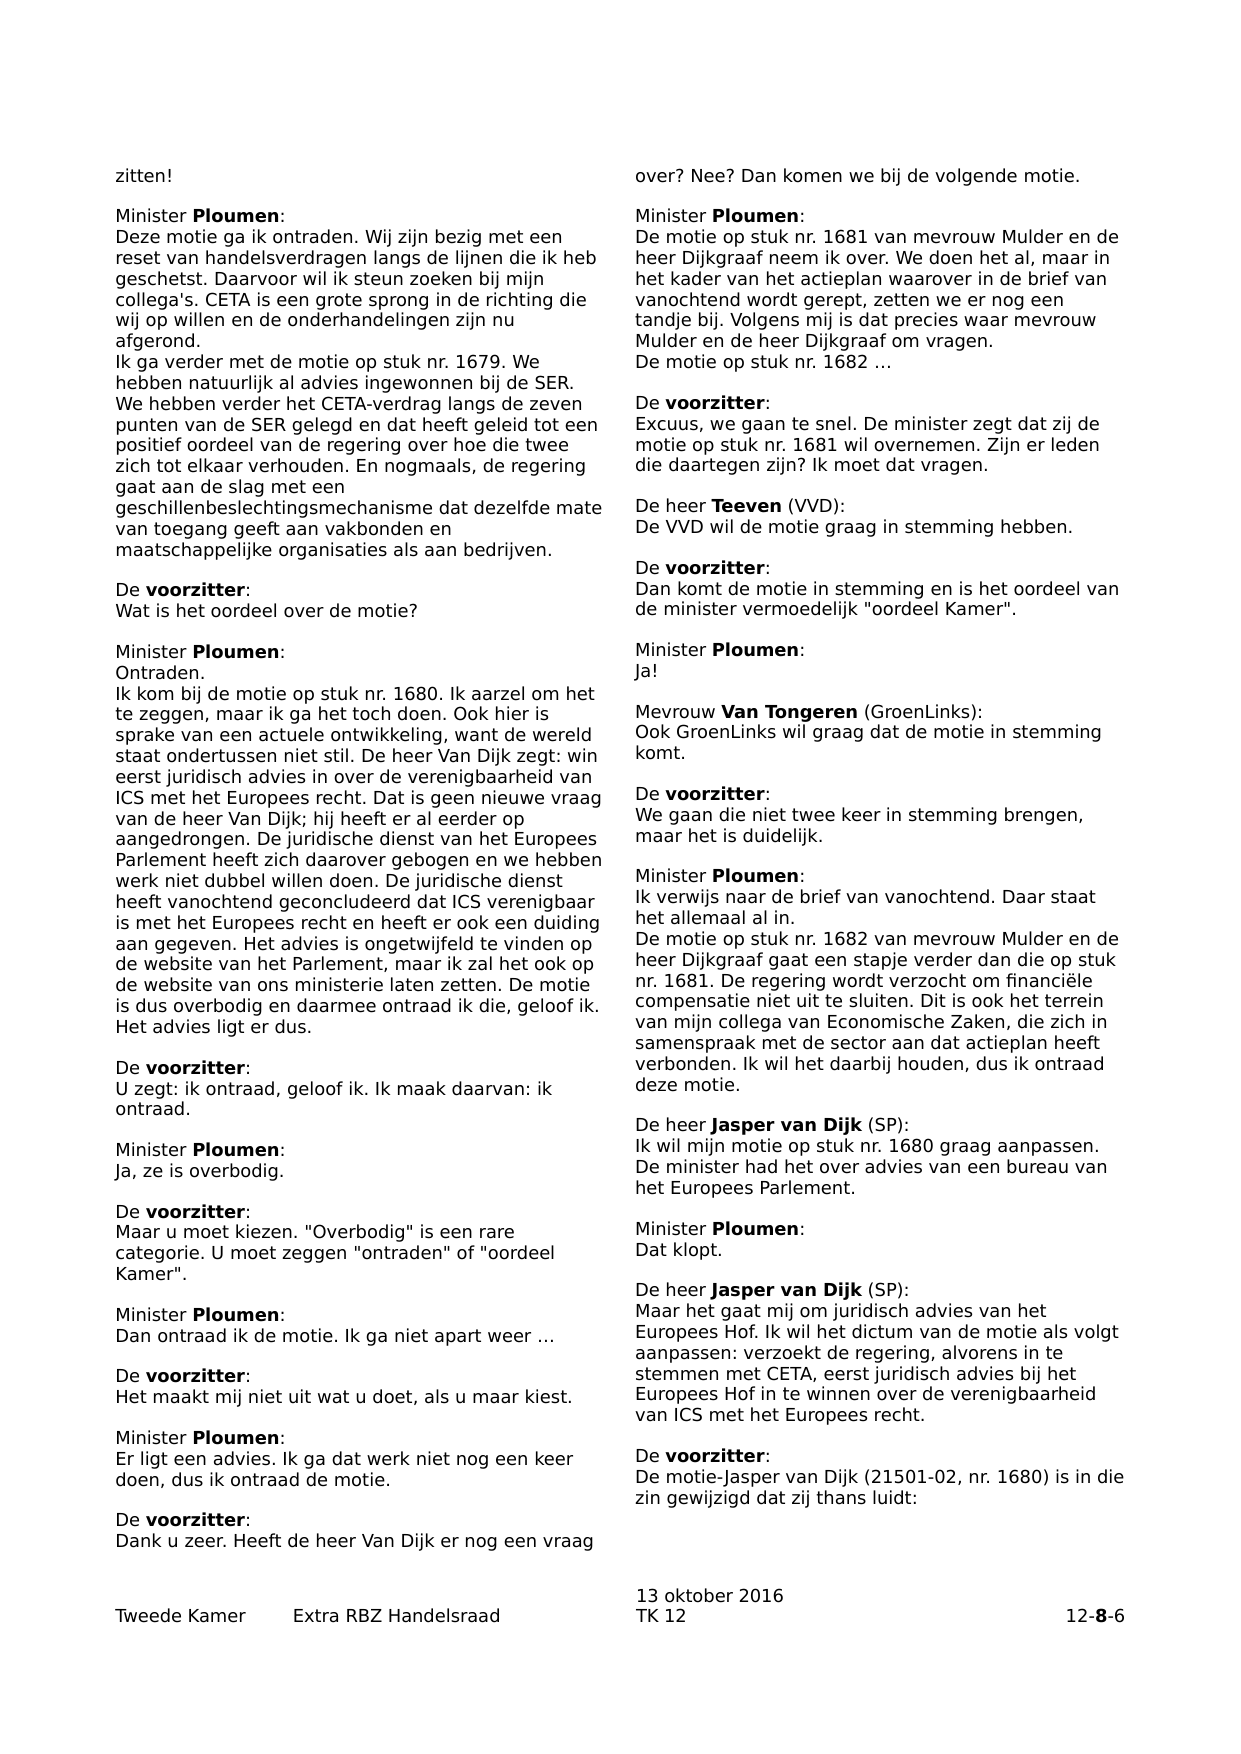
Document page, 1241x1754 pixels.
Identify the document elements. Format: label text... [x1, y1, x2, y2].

text Ik ga verder met de motie op stuk nr. 1679. We hebben natuurlijk al advies ingewonnen bij de SER. We hebben verder het CETA-verdrag langs de zeven punten van de SER gelegd en dat heeft geleid tot een positief oordeel van de regering over hoe die twee zich tot elkaar verhouden. En nogmaals, de regering gaat aan de slag met een geschillenbeslechtingsmechanisme dat dezelfde mate van toegang geeft aan vakbonden en maatschappelijke organisaties als aan bedrijven. [115, 352, 605, 560]
text Mevrouw Van Tongeren (GroenLinks): [635, 701, 1125, 722]
text Minister Ploumen: [635, 866, 1125, 887]
text Wat is het oordeel over de motie? [115, 601, 605, 622]
text Er ligt een advies. Ik ga dat werk niet nog een keer doen, dus ik ontraad de motie. [115, 1448, 605, 1490]
text De voorzitter: [115, 1201, 605, 1222]
text De VVD wil de motie graag in stemming hebben. [635, 517, 1125, 537]
text Excuus, we gaan te snel. De minister zegt dat zij de motie op stuk nr. 1681 wil overnemen. Zijn er leden die daartegen zijn? Ik moet dat vragen. [635, 413, 1125, 476]
text Ik kom bij de motie op stuk nr. 1680. Ik aarzel om het te zeggen, maar ik ga het toch doen. Ook hier is sprake van een actuele ontwikkeling, want de wereld staat ondertussen niet stil. De heer Van Dijk zegt: win eerst juridisch advies in over de verenigbaarheid van ICS met het Europees recht. Dat is geen nieuwe vraag van de heer Van Dijk; hij heeft er al eerder op aangedrongen. De juridische dienst van het Europees Parlement heeft zich daarover gebogen en we hebben werk niet dubbel willen doen. De juridische dienst heeft vanochtend geconcludeerd dat ICS verenigbaar is met het Europees recht en heeft er ook een duiding aan gegeven. Het advies is ongetwijfeld te vinden op de website van het Parlement, maar ik zal het ook op de website van ons ministerie laten zetten. De motie is dus overbodig en daarmee ontraad ik die, geloof ik. Het advies ligt er dus. [115, 683, 605, 1037]
text Ook GroenLinks wil graag dat de motie in stemming komt. [635, 722, 1125, 764]
text Dan komt de motie in stemming en is het oordeel van de minister vermoedelijk "oordeel Kamer". [635, 578, 1125, 620]
text De voorzitter: [115, 1366, 605, 1387]
text De voorzitter: [635, 784, 1125, 804]
text Minister Ploumen: [115, 206, 605, 227]
text De heer Teeven (VVD): [635, 496, 1125, 517]
text Ik wil mijn motie op stuk nr. 1680 graag aanpassen. De minister had het over advies van een bureau van het Europees Parlement. [635, 1136, 1125, 1198]
text Ontraden. [115, 662, 605, 683]
text De motie op stuk nr. 1682 van mevrouw Mulder en de heer Dijkgraaf gaat een stapje verder dan die op stuk nr. 1681. De regering wordt verzocht om financiële compensatie niet uit te sluiten. Dit is ook het terrein van mijn collega van Economische Zaken, die zich in samenspraak met de sector aan dat actieplan heeft verbonden. Ik wil het daarbij houden, dus ik ontraad deze motie. [635, 929, 1125, 1095]
text De motie op stuk nr. 1682 … [635, 352, 1125, 373]
text zitten! [115, 165, 605, 186]
text De voorzitter: [115, 1510, 605, 1531]
text De motie op stuk nr. 1681 van mevrouw Mulder en de heer Dijkgraaf neem ik over. We doen het al, maar in het kader van het actieplan waarover in de brief van vanochtend wordt gerept, zetten we er nog een tandje bij. Volgens mij is dat precies waar mevrouw Mulder en de heer Dijkgraaf om vragen. [635, 227, 1125, 352]
text Het maakt mij niet uit wat u doet, als u maar kiest. [115, 1387, 605, 1408]
text De motie-Jasper van Dijk (21501-02, nr. 1680) is in die zin gewijzigd dat zij thans luidt: [635, 1467, 1125, 1508]
text Minister Ploumen: [635, 640, 1125, 661]
text Maar u moet kiezen. "Overbodig" is een rare categorie. U moet zeggen "ontraden" of "oordeel Kamer". [115, 1222, 605, 1285]
text De voorzitter: [635, 557, 1125, 578]
text De voorzitter: [115, 1057, 605, 1078]
text Deze motie ga ik ontraden. Wij zijn bezig met een reset van handelsverdragen langs de lijnen die ik heb geschetst. Daarvoor wil ik steun zoeken bij mijn collega's. CETA is een grote sprong in de richting die wij op willen en de onderhandelingen zijn nu afgerond. [115, 227, 605, 352]
text We gaan die niet twee keer in stemming brengen, maar het is duidelijk. [635, 804, 1125, 846]
text Maar het gaat mij om juridisch advies van het Europees Hof. Ik wil het dictum van de motie als volgt aanpassen: verzoekt de regering, alvorens in te stemmen met CETA, eerst juridisch advies bij het Europees Hof in te winnen over de verenigbaarheid van ICS met het Europees recht. [635, 1301, 1125, 1426]
text Dan ontraad ik de motie. Ik ga niet apart weer … [115, 1325, 605, 1346]
text De heer Jasper van Dijk (SP): [635, 1115, 1125, 1136]
text Dank u zeer. Heeft de heer Van Dijk er nog een vraag [115, 1531, 605, 1552]
text Minister Ploumen: [115, 1428, 605, 1448]
text over? Nee? Dan komen we bij de volgende motie. [635, 165, 1125, 186]
text Ja! [635, 661, 1125, 681]
text Minister Ploumen: [115, 1140, 605, 1161]
text U zegt: ik ontraad, geloof ik. Ik maak daarvan: ik ontraad. [115, 1078, 605, 1120]
text Minister Ploumen: [115, 642, 605, 662]
text De voorzitter: [635, 1446, 1125, 1467]
text Dat klopt. [635, 1239, 1125, 1260]
text Minister Ploumen: [635, 206, 1125, 227]
text De heer Jasper van Dijk (SP): [635, 1280, 1125, 1301]
text Minister Ploumen: [635, 1218, 1125, 1239]
text Minister Ploumen: [115, 1305, 605, 1325]
text De voorzitter: [635, 393, 1125, 413]
text De voorzitter: [115, 580, 605, 601]
text Ja, ze is overbodig. [115, 1161, 605, 1181]
text Ik verwijs naar de brief van vanochtend. Daar staat het allemaal al in. [635, 887, 1125, 929]
